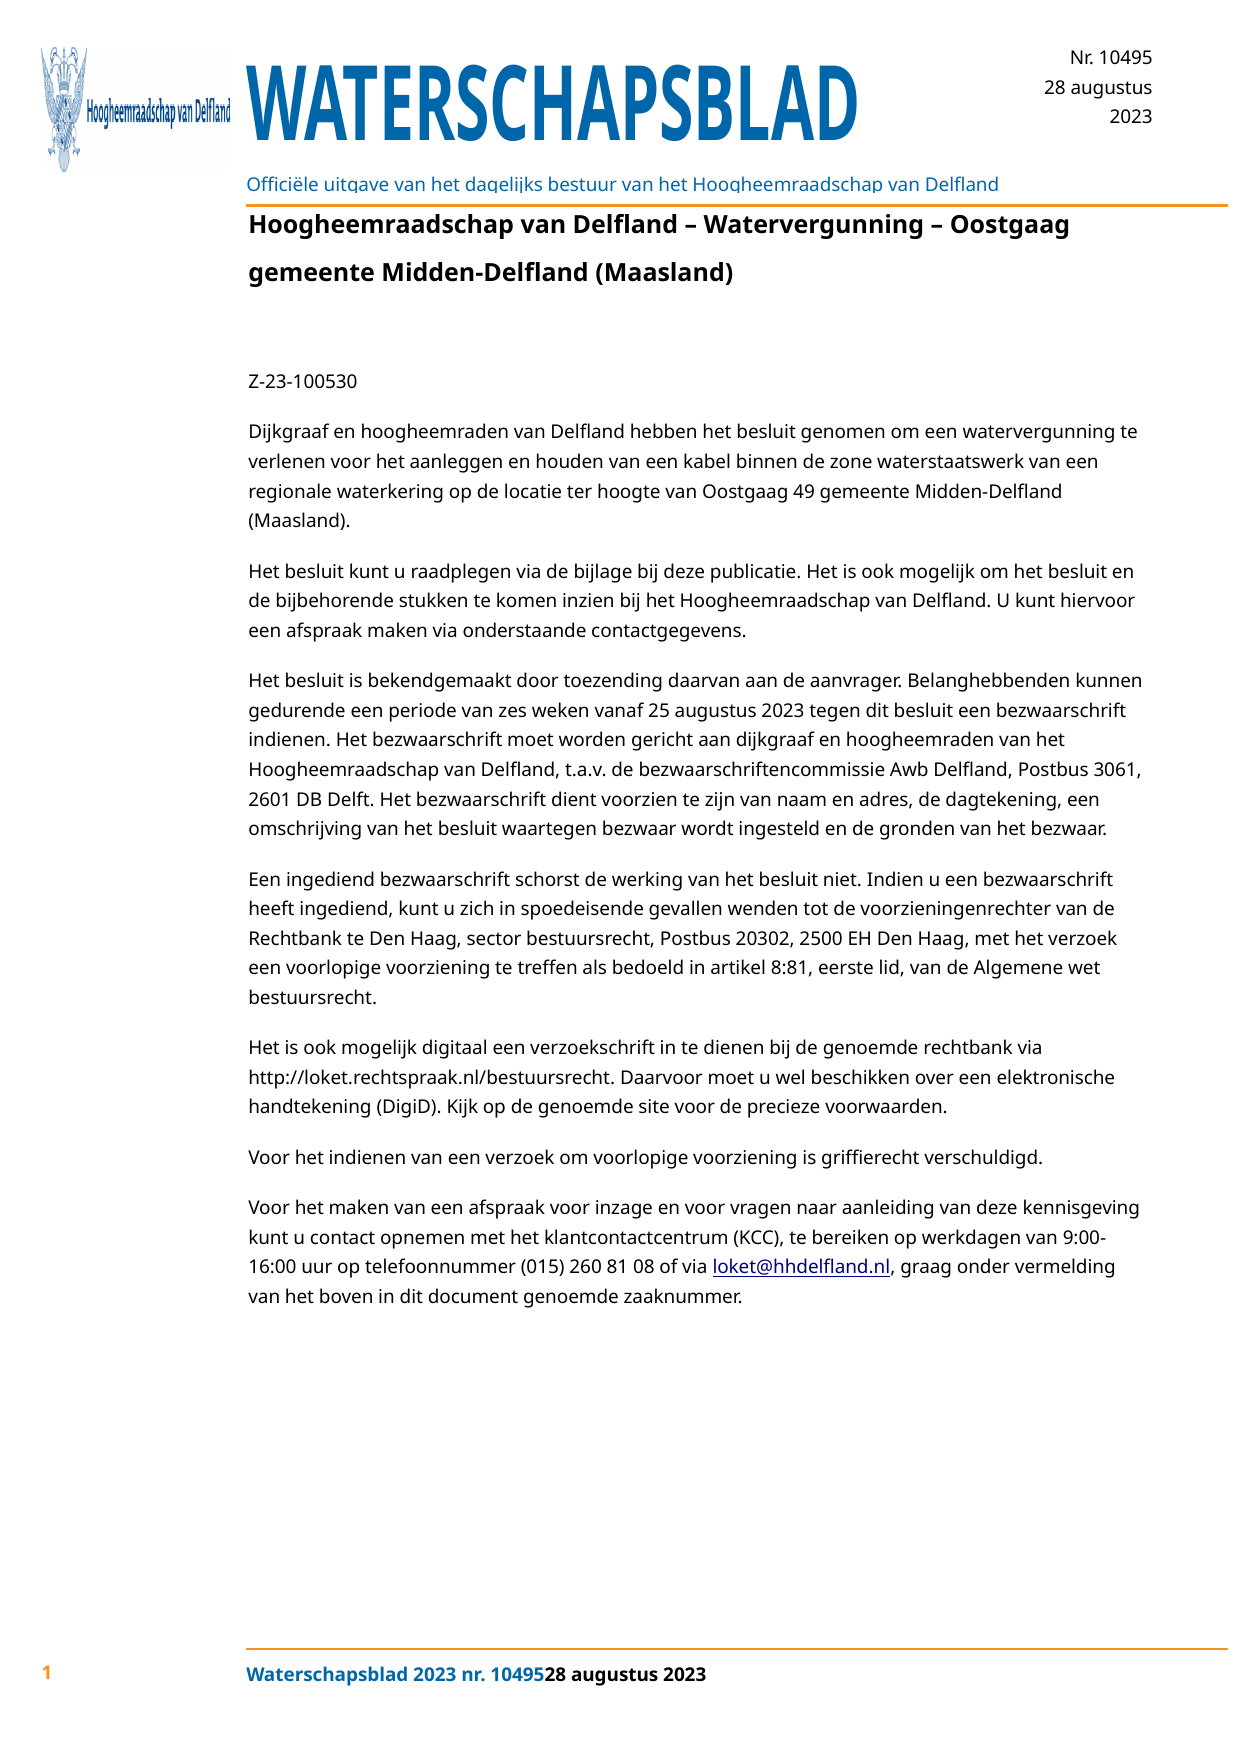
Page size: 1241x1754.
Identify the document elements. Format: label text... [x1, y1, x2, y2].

text Hoogheemraadschap van Delfland – Watervergunning – Oostgaag gemeente Midden-Delfland (Maasland) [248, 207, 1152, 288]
text Het besluit kunt u raadplegen via de bijlage bij deze publicatie. Het is ook mogelijk om het besluit en de bijbehorende stukken te komen inzien bij het Hoogheemraadschap van Delfland. U kunt hiervoor een afspraak maken via onderstaande contactgegevens. [248, 558, 1152, 643]
text Voor het maken van een afspraak voor inzage en voor vragen naar aanleiding van deze kennisgeving kunt u contact opnemen met het klantcontactcentrum (KCC), te bereiken op werkdagen van 9:00-16:00 uur op telefoonnummer (015) 260 81 08 of via loket@hhdelfland.nl, graag onder vermelding van het boven in dit document genoemde zaaknummer. [248, 1194, 1152, 1309]
text Het besluit is bekendgemaakt door toezending daarvan aan de aanvrager. Belanghebbenden kunnen gedurende een periode van zes weken vanaf 25 augustus 2023 tegen dit besluit een bezwaarschrift indienen. Het bezwaarschrift moet worden gericht aan dijkgraaf en hoogheemraden van het Hoogheemraadschap van Delfland, t.a.v. de bezwaarschriftencommissie Awb Delfland, Postbus 3061, 2601 DB Delft. Het bezwaarschrift dient voorzien te zijn van naam en adres, de dagtekening, een omschrijving van het besluit waartegen bezwaar wordt ingesteld en de gronden van het bezwaar. [248, 667, 1152, 841]
text Een ingediend bezwaarschrift schorst de werking van het besluit niet. Indien u een bezwaarschrift heeft ingediend, kunt u zich in spoedeisende gevallen wenden tot de voorzieningenrechter van de Rechtbank te Den Haag, sector bestuursrecht, Postbus 20302, 2500 EH Den Haag, met het verzoek een voorlopige voorziening te treffen als bedoeld in artikel 8:81, eerste lid, van de Algemene wet bestuursrecht. [248, 866, 1152, 1010]
text Z-23-100530 [248, 368, 1152, 394]
picture [41, 47, 231, 172]
text Dijkgraaf en hoogheemraden van Delfland hebben het besluit genomen om een watervergunning te verlenen voor het aanleggen en houden van een kabel binnen de zone waterstaatswerk van een regionale waterkering op de locatie ter hoogte van Oostgaag 49 gemeente Midden-Delfland (Maasland). [248, 419, 1152, 533]
text Het is ook mogelijk digitaal een verzoekschrift in te dienen bij de genoemde rechtbank via http://loket.rechtspraak.nl/bestuursrecht. Daarvoor moet u wel beschikken over een elektronische handtekening (DigiD). Kijk op de genoemde site voor de precieze voorwaarden. [248, 1034, 1152, 1119]
text Voor het indienen van een verzoek om voorlopige voorziening is griffierecht verschuldigd. [248, 1144, 1152, 1170]
